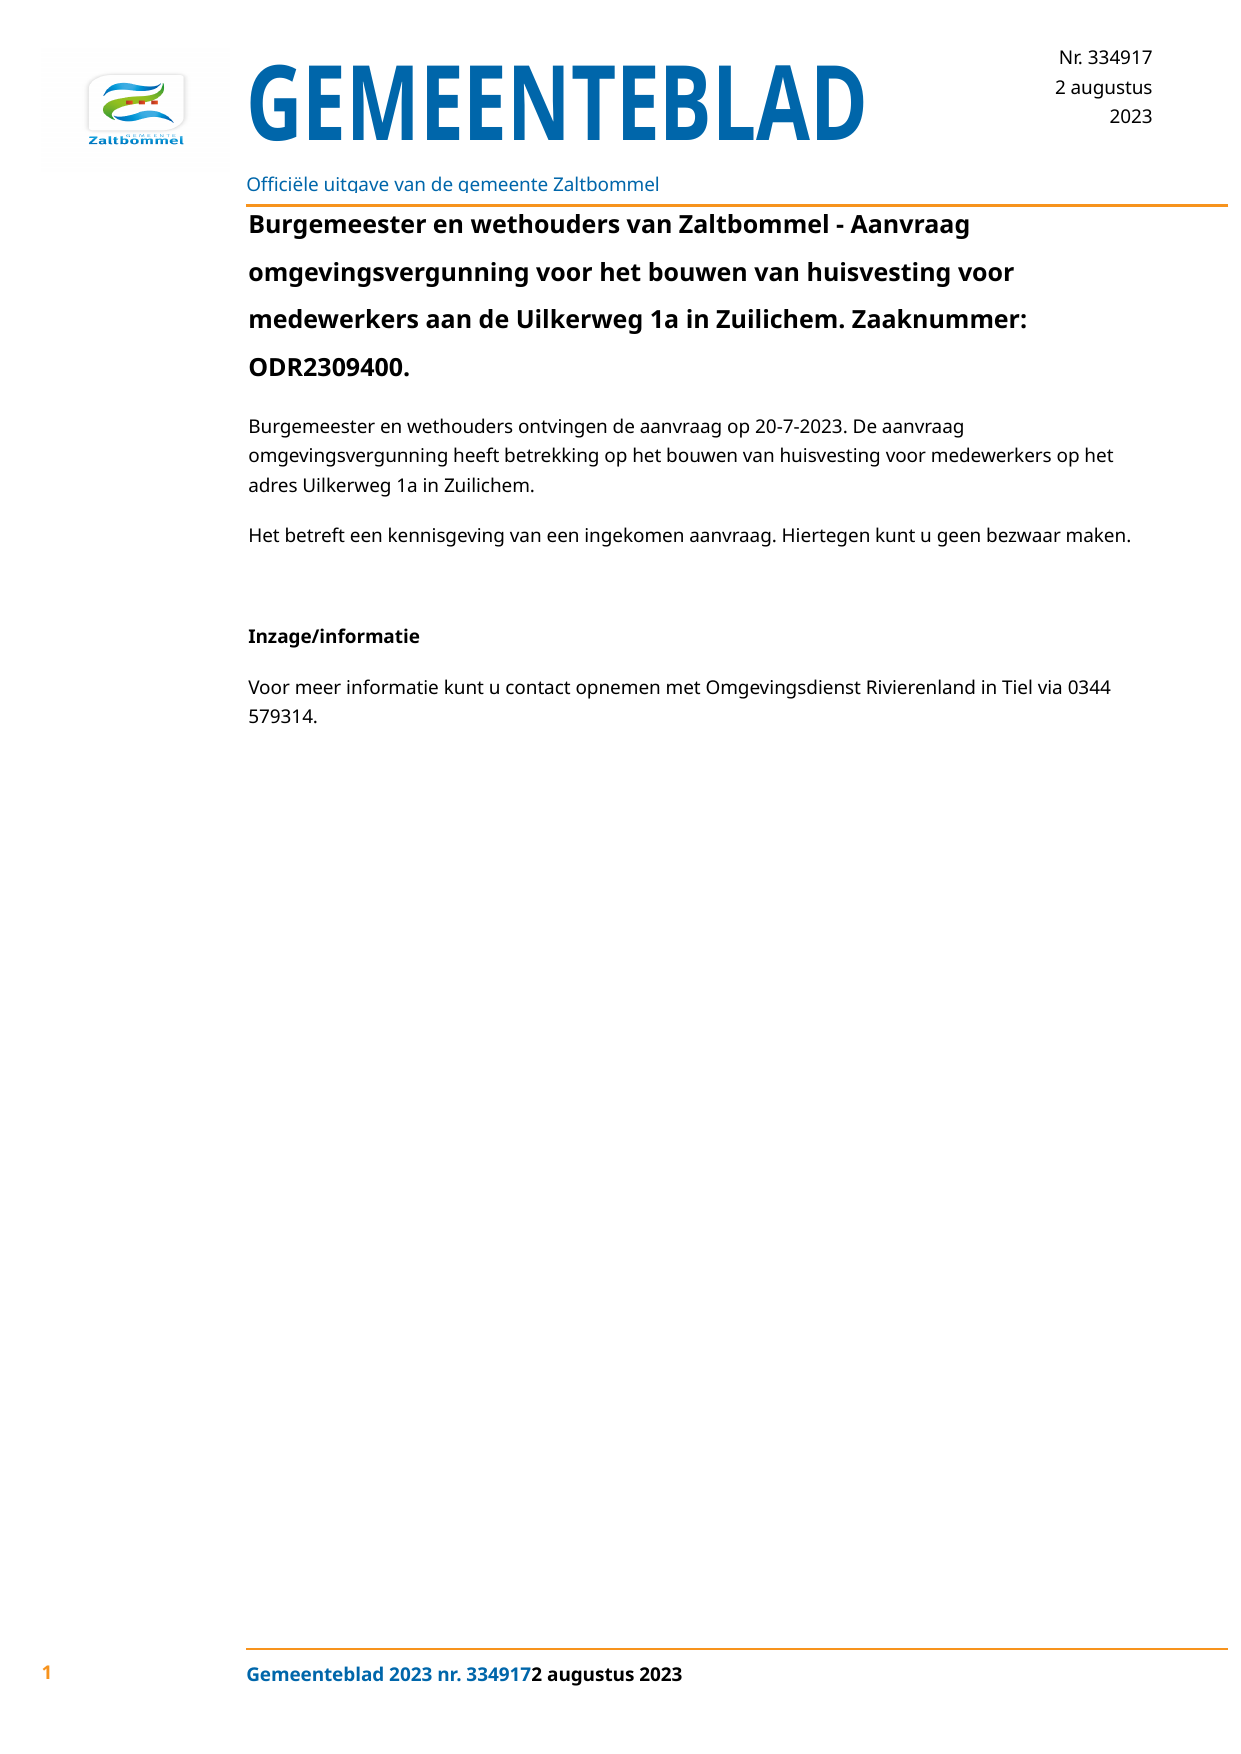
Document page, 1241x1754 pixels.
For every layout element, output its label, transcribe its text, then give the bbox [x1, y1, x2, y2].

text Inzage/informatie [248, 623, 1152, 649]
text Voor meer informatie kunt u contact opnemen met Omgevingsdienst Rivierenland in Tiel via 0344 579314. [248, 674, 1152, 729]
text Burgemeester en wethouders van Zaltbommel - Aanvraag omgevingsvergunning voor het bouwen van huisvesting voor medewerkers aan de Uilkerweg 1a in Zuilichem. Zaaknummer: ODR2309400. [248, 207, 1152, 384]
text Burgemeester en wethouders ontvingen de aanvraag op 20-7-2023. De aanvraag omgevingsvergunning heeft betrekking op het bouwen van huisvesting voor medewerkers op het adres Uilkerweg 1a in Zuilichem. [248, 413, 1152, 498]
text Het betreft een kennisgeving van een ingekomen aanvraag. Hiertegen kunt u geen bezwaar maken. [248, 523, 1152, 548]
picture [41, 47, 231, 172]
